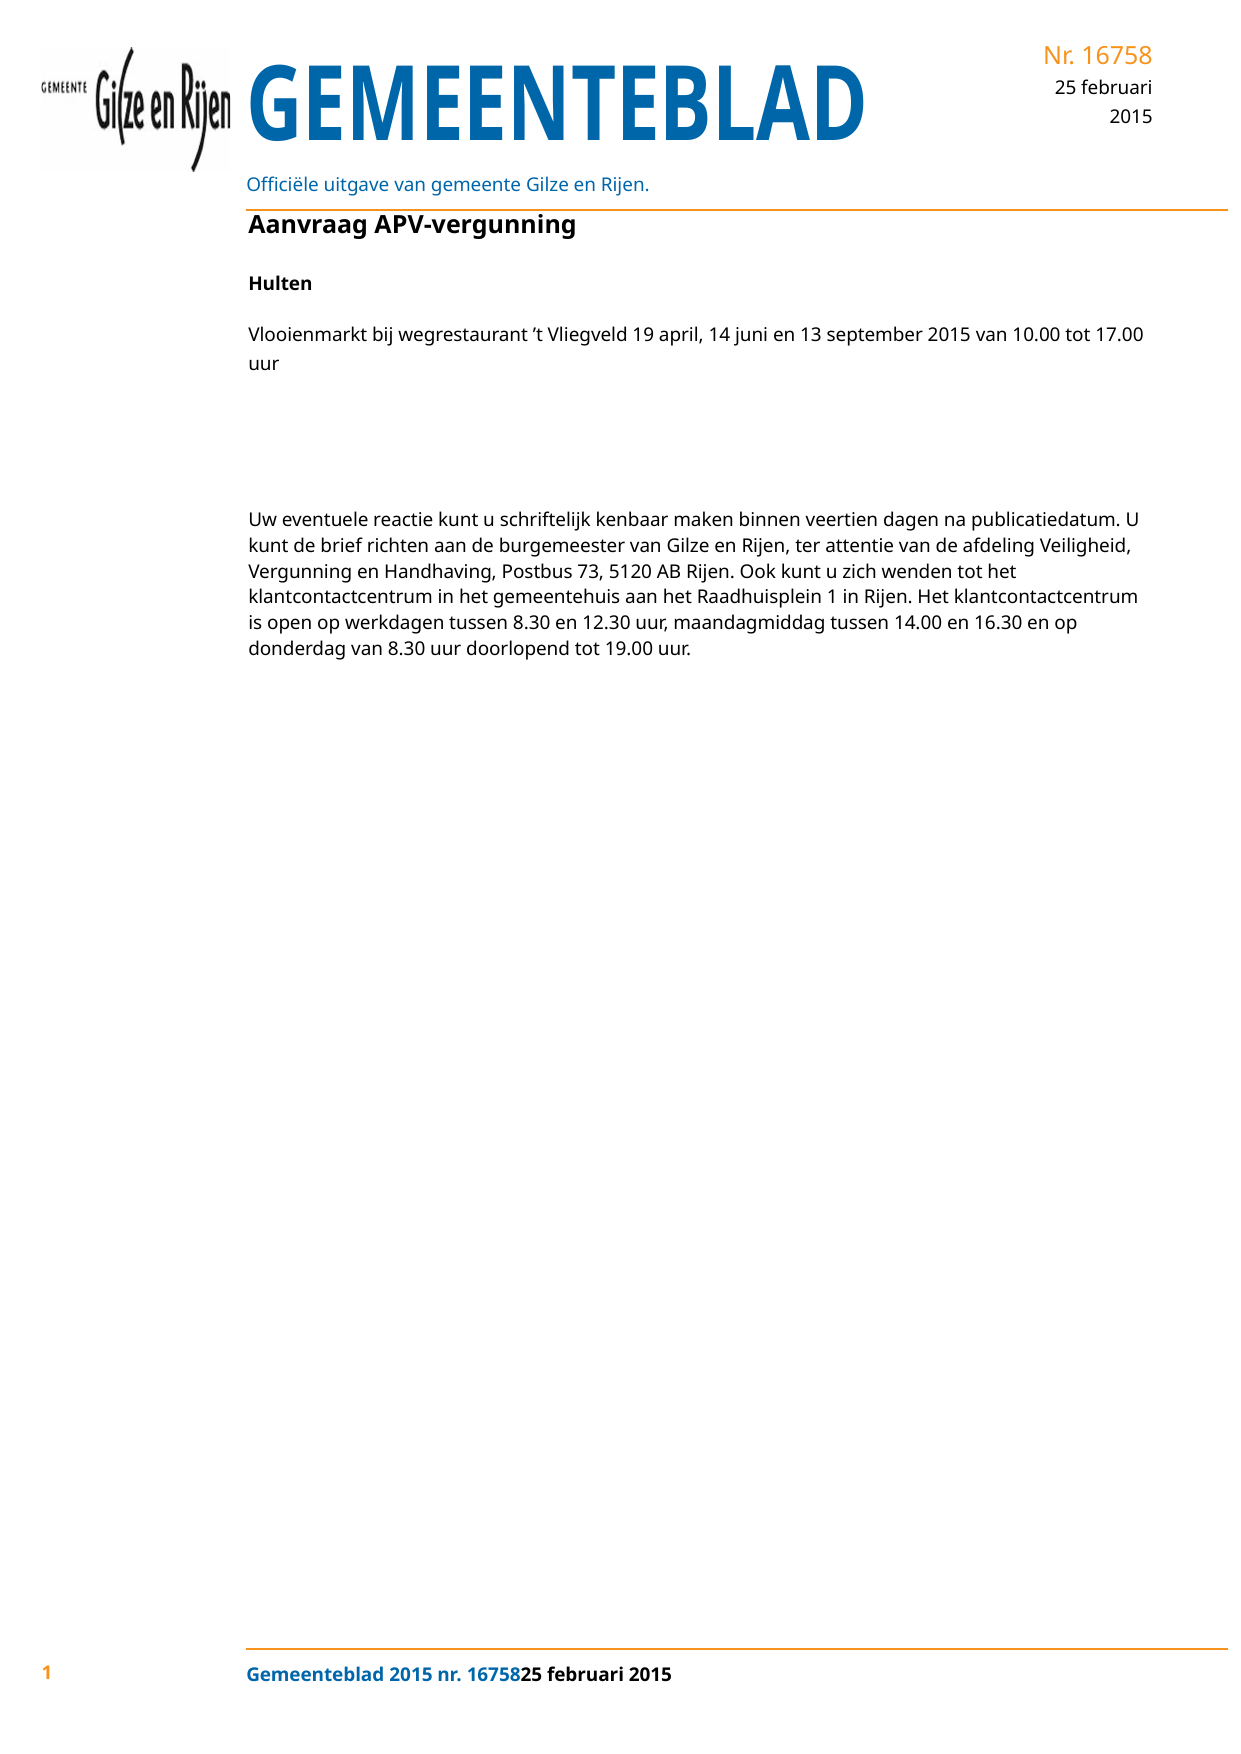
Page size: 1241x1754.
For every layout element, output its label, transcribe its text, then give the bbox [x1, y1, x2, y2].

picture [41, 47, 231, 172]
text Uw eventuele reactie kunt u schriftelijk kenbaar maken binnen veertien dagen na publicatiedatum. U kunt de brief richten aan de burgemeester van Gilze en Rijen, ter attentie van de afdeling Veiligheid, Vergunning en Handhaving, Postbus 73, 5120 AB Rijen. Ook kunt u zich wenden tot het klantcontactcentrum in het gemeentehuis aan het Raadhuisplein 1 in Rijen. Het klantcontactcentrum is open op werkdagen tussen 8.30 en 12.30 uur, maandagmiddag tussen 14.00 en 16.30 en op donderdag van 8.30 uur doorlopend tot 19.00 uur. [248, 506, 1152, 661]
text Aanvraag APV-vergunning [248, 211, 1152, 241]
text Vlooienmarkt bij wegrestaurant ’t Vliegveld 19 april, 14 juni en 13 september 2015 van 10.00 tot 17.00 uur [248, 321, 1152, 376]
text Hulten [248, 270, 1152, 296]
